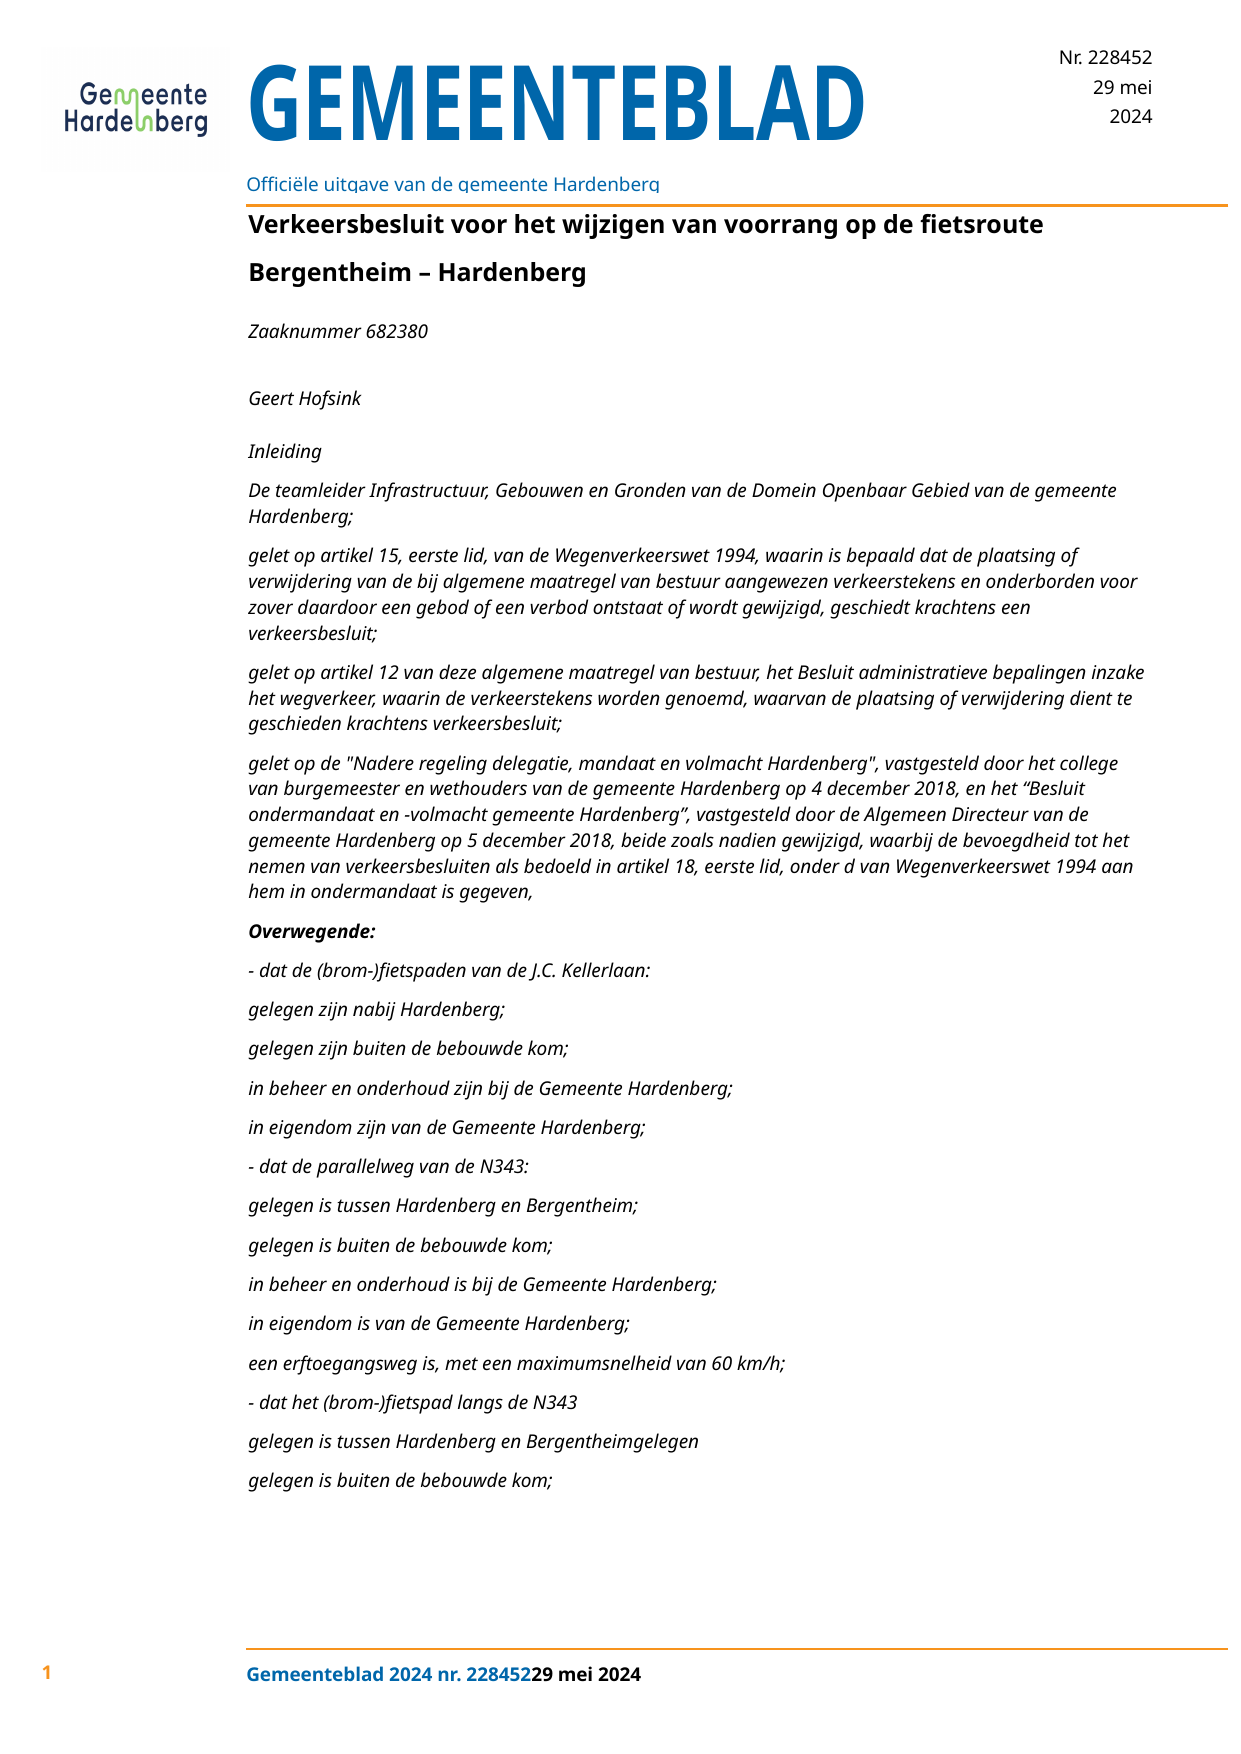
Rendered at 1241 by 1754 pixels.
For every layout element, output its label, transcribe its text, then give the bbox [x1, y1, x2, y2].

text Geert Hofsink [248, 386, 1152, 411]
text gelegen zijn nabij Hardenberg; [248, 996, 1152, 1022]
text - dat het (brom-)fietspad langs de N343 [248, 1389, 1152, 1415]
text - dat de (brom-)fietspaden van de J.C. Kellerlaan: [248, 957, 1152, 983]
text gelegen zijn buiten de bebouwde kom; [248, 1036, 1152, 1061]
text gelegen is buiten de bebouwde kom; [248, 1232, 1152, 1258]
picture [41, 47, 231, 172]
text in eigendom zijn van de Gemeente Hardenberg; [248, 1114, 1152, 1140]
text in eigendom is van de Gemeente Hardenberg; [248, 1311, 1152, 1336]
text Zaaknummer 682380 [248, 318, 1152, 344]
text gelegen is buiten de bebouwde kom; [248, 1468, 1152, 1493]
text een erftoegangsweg is, met een maximumsnelheid van 60 km/h; [248, 1350, 1152, 1376]
text gelegen is tussen Hardenberg en Bergentheim; [248, 1193, 1152, 1218]
text in beheer en onderhoud is bij de Gemeente Hardenberg; [248, 1271, 1152, 1297]
text Overwegende: [248, 918, 1152, 943]
text gelet op de "Nadere regeling delegatie, mandaat en volmacht Hardenberg", vastgesteld door het college van burgemeester en wethouders van de gemeente Hardenberg op 4 december 2018, en het “Besluit ondermandaat en -volmacht gemeente Hardenberg”, vastgesteld door de Algemeen Directeur van de gemeente Hardenberg op 5 december 2018, beide zoals nadien gewijzigd, waarbij de bevoegdheid tot het nemen van verkeersbesluiten als bedoeld in artikel 18, eerste lid, onder d van Wegenverkeerswet 1994 aan hem in ondermandaat is gegeven, [248, 750, 1152, 904]
text De teamleider Infrastructuur, Gebouwen en Gronden van de Domein Openbaar Gebied van de gemeente Hardenberg; [248, 478, 1152, 529]
text Inleiding [248, 438, 1152, 464]
text Verkeersbesluit voor het wijzigen van voorrang op de fietsroute Bergentheim – Hardenberg [248, 207, 1152, 288]
text gelegen is tussen Hardenberg en Bergentheimgelegen [248, 1428, 1152, 1454]
text gelet op artikel 15, eerste lid, van de Wegenverkeerswet 1994, waarin is bepaald dat de plaatsing of verwijdering van de bij algemene maatregel van bestuur aangewezen verkeerstekens en onderborden voor zover daardoor een gebod of een verbod ontstaat of wordt gewijzigd, geschiedt krachtens een verkeersbesluit; [248, 543, 1152, 646]
text gelet op artikel 12 van deze algemene maatregel van bestuur, het Besluit administratieve bepalingen inzake het wegverkeer, waarin de verkeerstekens worden genoemd, waarvan de plaatsing of verwijdering dient te geschieden krachtens verkeersbesluit; [248, 659, 1152, 736]
text - dat de parallelweg van de N343: [248, 1153, 1152, 1179]
text in beheer en onderhoud zijn bij de Gemeente Hardenberg; [248, 1075, 1152, 1101]
